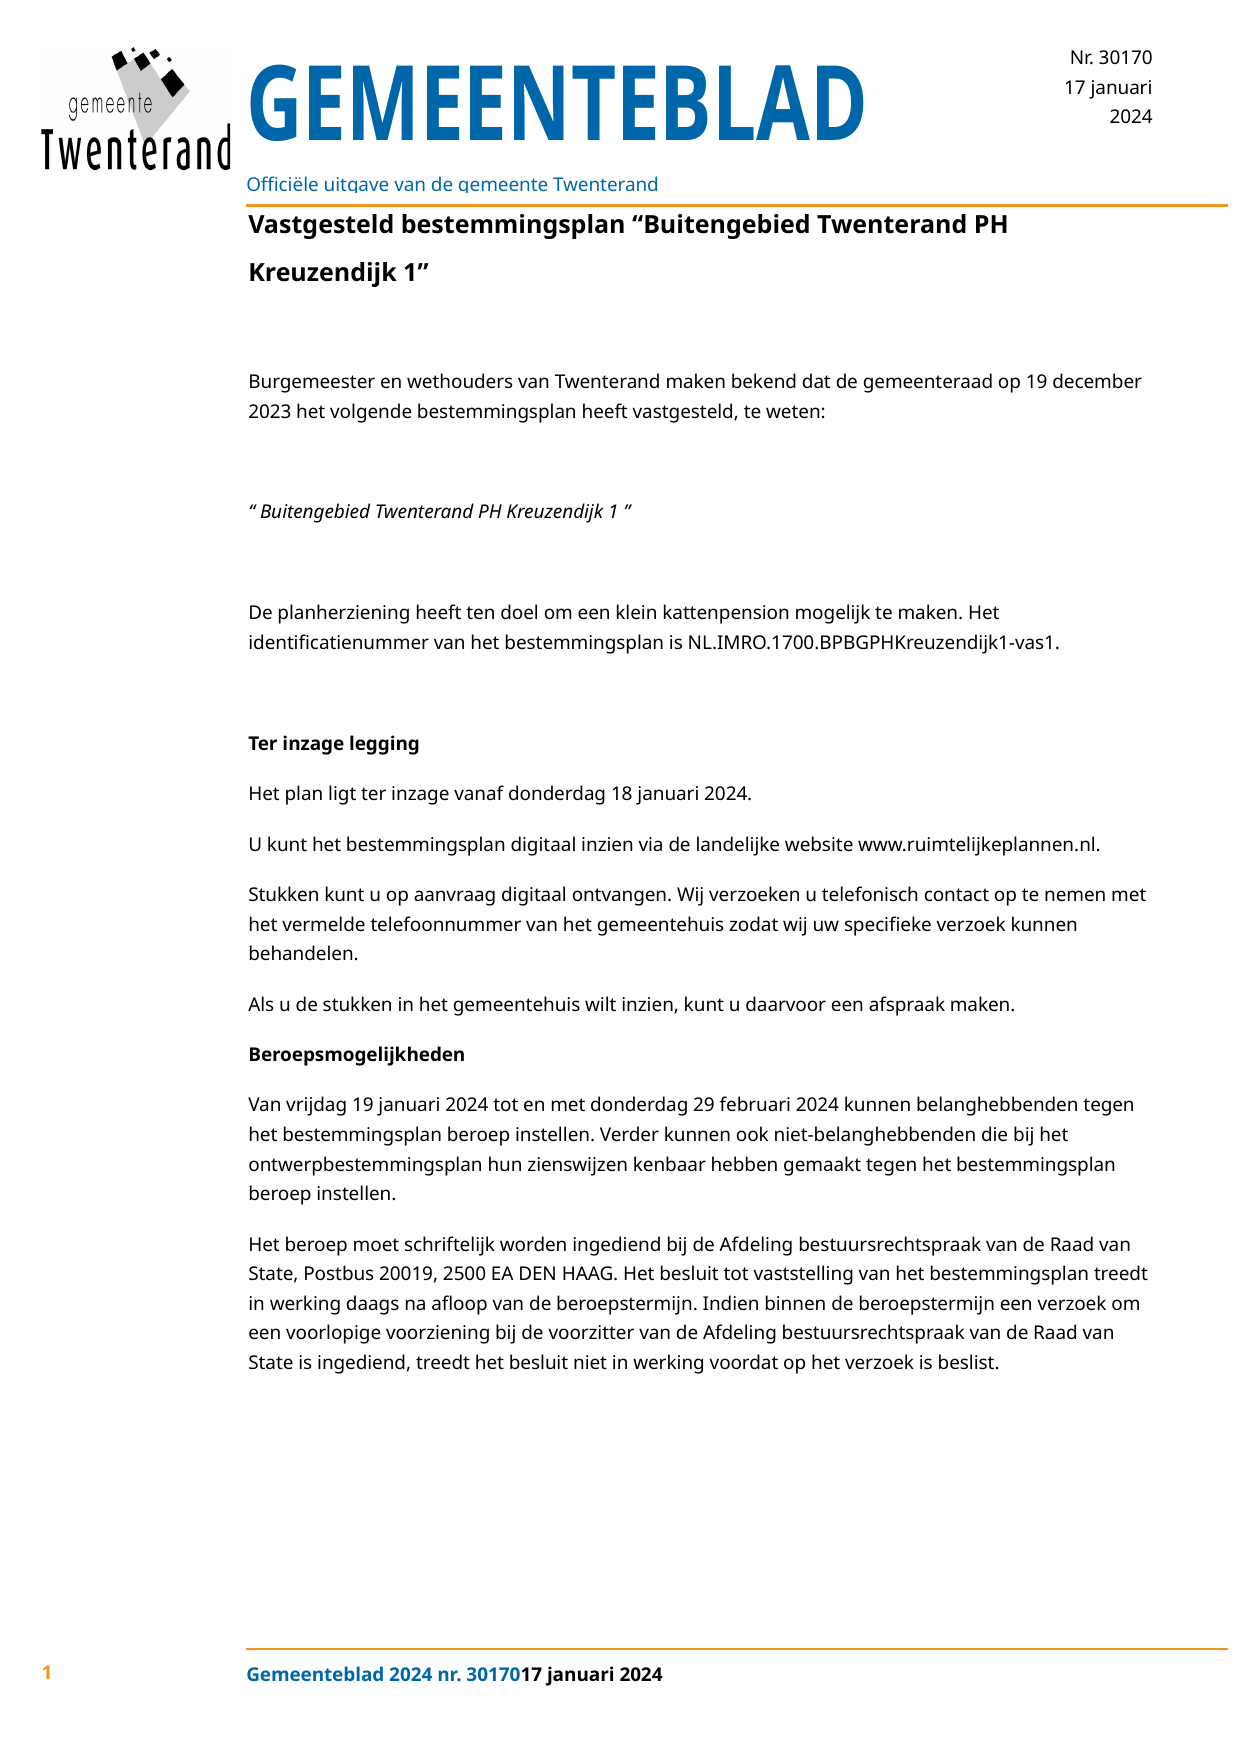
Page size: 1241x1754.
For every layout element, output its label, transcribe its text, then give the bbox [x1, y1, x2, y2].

text Stukken kunt u op aanvraag digitaal ontvangen. Wij verzoeken u telefonisch contact op te nemen met het vermelde telefoonnummer van het gemeentehuis zodat wij uw specifieke verzoek kunnen behandelen. [248, 881, 1152, 966]
text De planherziening heeft ten doel om een klein kattenpension mogelijk te maken. Het identificatienummer van het bestemmingsplan is NL.IMRO.1700.BPBGPHKreuzendijk1-vas1. [248, 599, 1152, 655]
text Het beroep moet schriftelijk worden ingediend bij de Afdeling bestuursrechtspraak van de Raad van State, Postbus 20019, 2500 EA DEN HAAG. Het besluit tot vaststelling van het bestemmingsplan treedt in werking daags na afloop van de beroepstermijn. Indien binnen de beroepstermijn een verzoek om een voorlopige voorziening bij de voorzitter van de Afdeling bestuursrechtspraak van de Raad van State is ingediend, treedt het besluit niet in werking voordat op het verzoek is beslist. [248, 1231, 1152, 1375]
text U kunt het bestemmingsplan digitaal inzien via de landelijke website www.ruimtelijkeplannen.nl. [248, 831, 1152, 857]
text “ Buitengebied Twenterand PH Kreuzendijk 1 ” [248, 499, 1152, 524]
text Burgemeester en wethouders van Twenterand maken bekend dat de gemeenteraad op 19 december 2023 het volgende bestemmingsplan heeft vastgesteld, te weten: [248, 368, 1152, 424]
text Ter inzage legging [248, 730, 1152, 756]
text Vastgesteld bestemmingsplan “Buitengebied Twenterand PH Kreuzendijk 1” [248, 207, 1152, 288]
picture [41, 47, 231, 172]
text Als u de stukken in het gemeentehuis wilt inzien, kunt u daarvoor een afspraak maken. [248, 991, 1152, 1017]
text Beroepsmogelijkheden [248, 1041, 1152, 1067]
text Van vrijdag 19 januari 2024 tot en met donderdag 29 februari 2024 kunnen belanghebbenden tegen het bestemmingsplan beroep instellen. Verder kunnen ook niet-belanghebbenden die bij het ontwerpbestemmingsplan hun zienswijzen kenbaar hebben gemaakt tegen het bestemmingsplan beroep instellen. [248, 1092, 1152, 1206]
text Het plan ligt ter inzage vanaf donderdag 18 januari 2024. [248, 780, 1152, 806]
